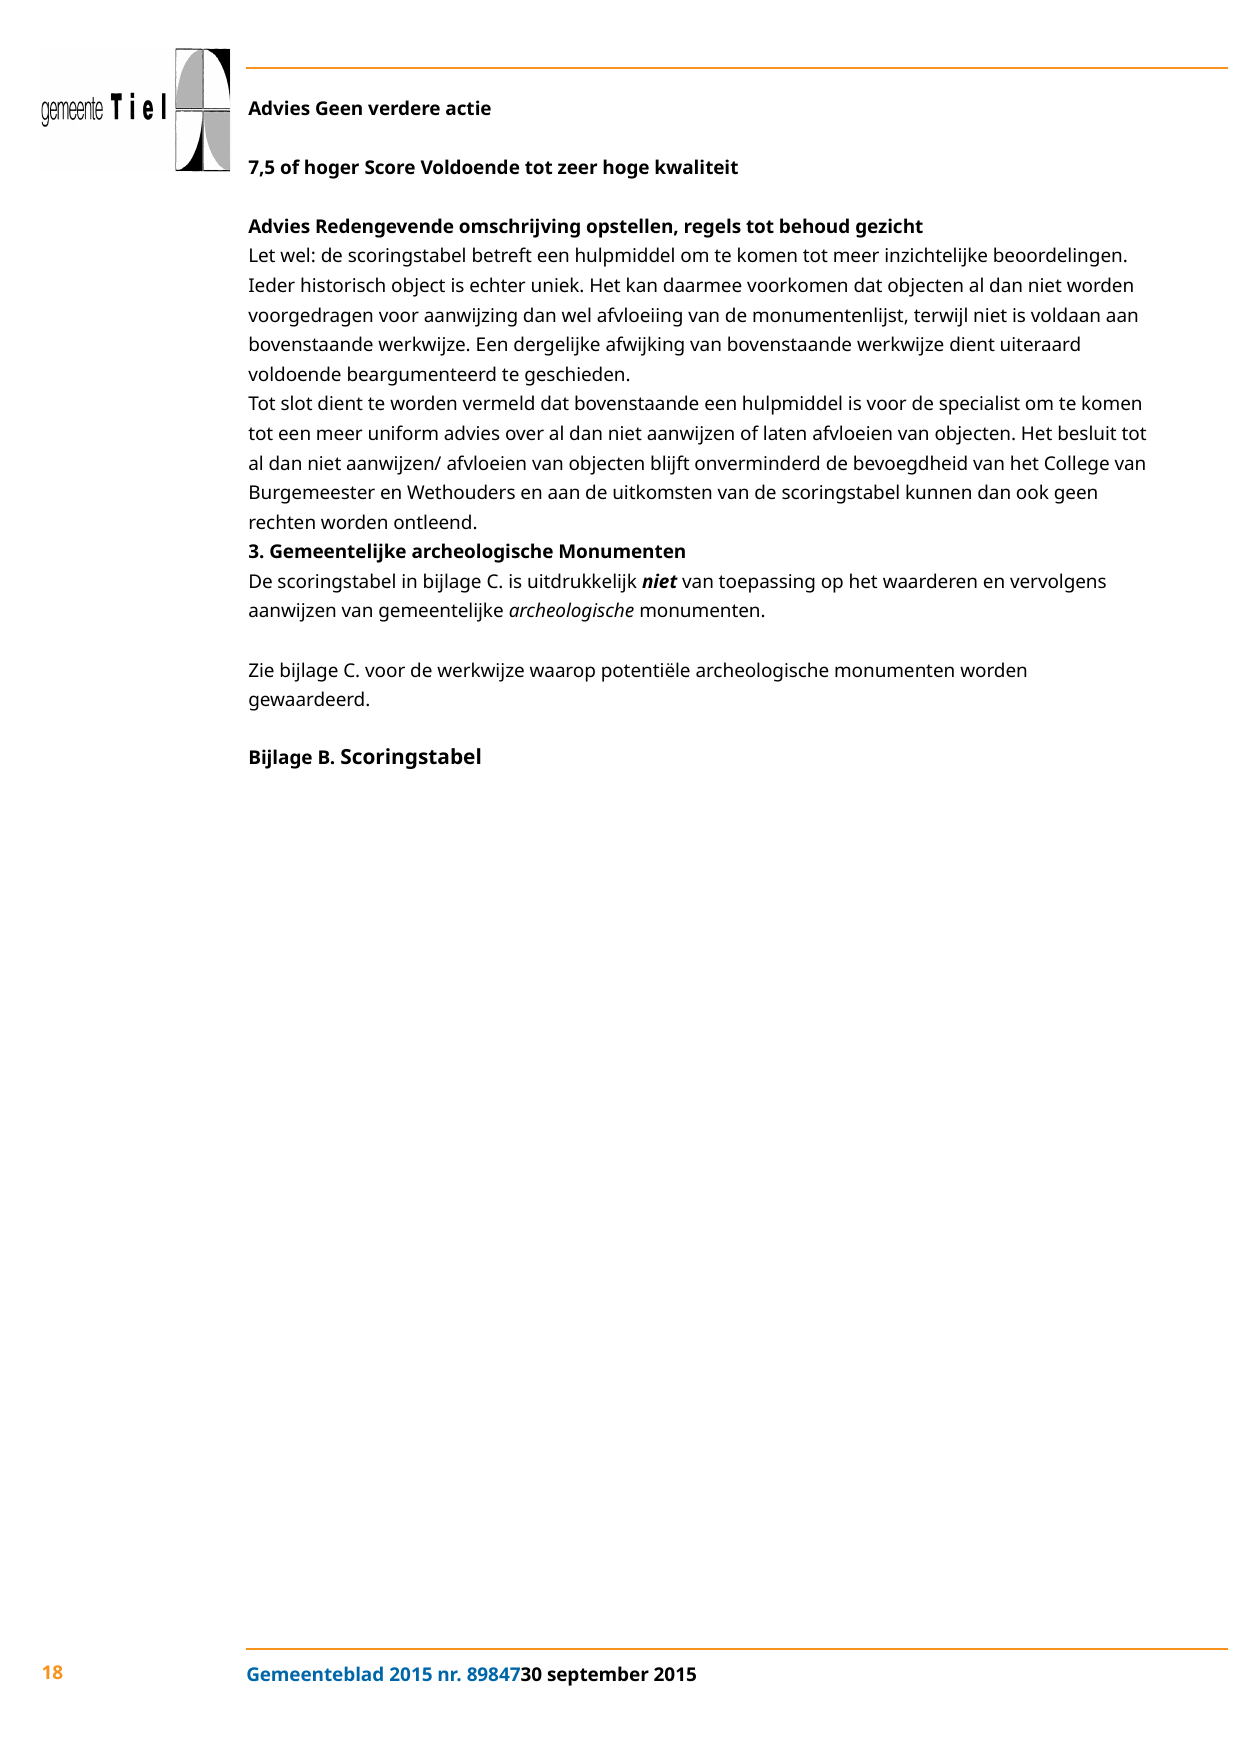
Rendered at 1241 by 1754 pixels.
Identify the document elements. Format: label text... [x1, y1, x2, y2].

text Let wel: de scoringstabel betreft een hulpmiddel om te komen tot meer inzichtelijke beoordelingen. Ieder historisch object is echter uniek. Het kan daarmee voorkomen dat objecten al dan niet worden voorgedragen voor aanwijzing dan wel afvloeiing van de monumentenlijst, terwijl niet is voldaan aan bovenstaande werkwijze. Een dergelijke afwijking van bovenstaande werkwijze dient uiteraard voldoende beargumenteerd te geschieden. [248, 243, 1152, 387]
text 7,5 of hoger Score Voldoende tot zeer hoge kwaliteit [248, 154, 1152, 180]
text Advies Geen verdere actie [248, 95, 1152, 121]
picture [41, 47, 231, 172]
text 3. Gemeentelijke archeologische Monumenten [248, 538, 1152, 564]
text Bijlage B. Scoringstabel [248, 742, 1152, 770]
text Tot slot dient te worden vermeld dat bovenstaande een hulpmiddel is voor de specialist om te komen tot een meer uniform advies over al dan niet aanwijzen of laten afvloeien van objecten. Het besluit tot al dan niet aanwijzen/ afvloeien van objecten blijft onverminderd de bevoegdheid van het College van Burgemeester en Wethouders en aan de uitkomsten van de scoringstabel kunnen dan ook geen rechten worden ontleend. [248, 391, 1152, 535]
text De scoringstabel in bijlage C. is uitdrukkelijk niet van toepassing op het waarderen en vervolgens aanwijzen van gemeentelijke archeologische monumenten. [248, 568, 1152, 623]
text Zie bijlage C. voor de werkwijze waarop potentiële archeologische monumenten worden gewaardeerd. [248, 657, 1152, 712]
text Advies Redengevende omschrijving opstellen, regels tot behoud gezicht [248, 213, 1152, 239]
